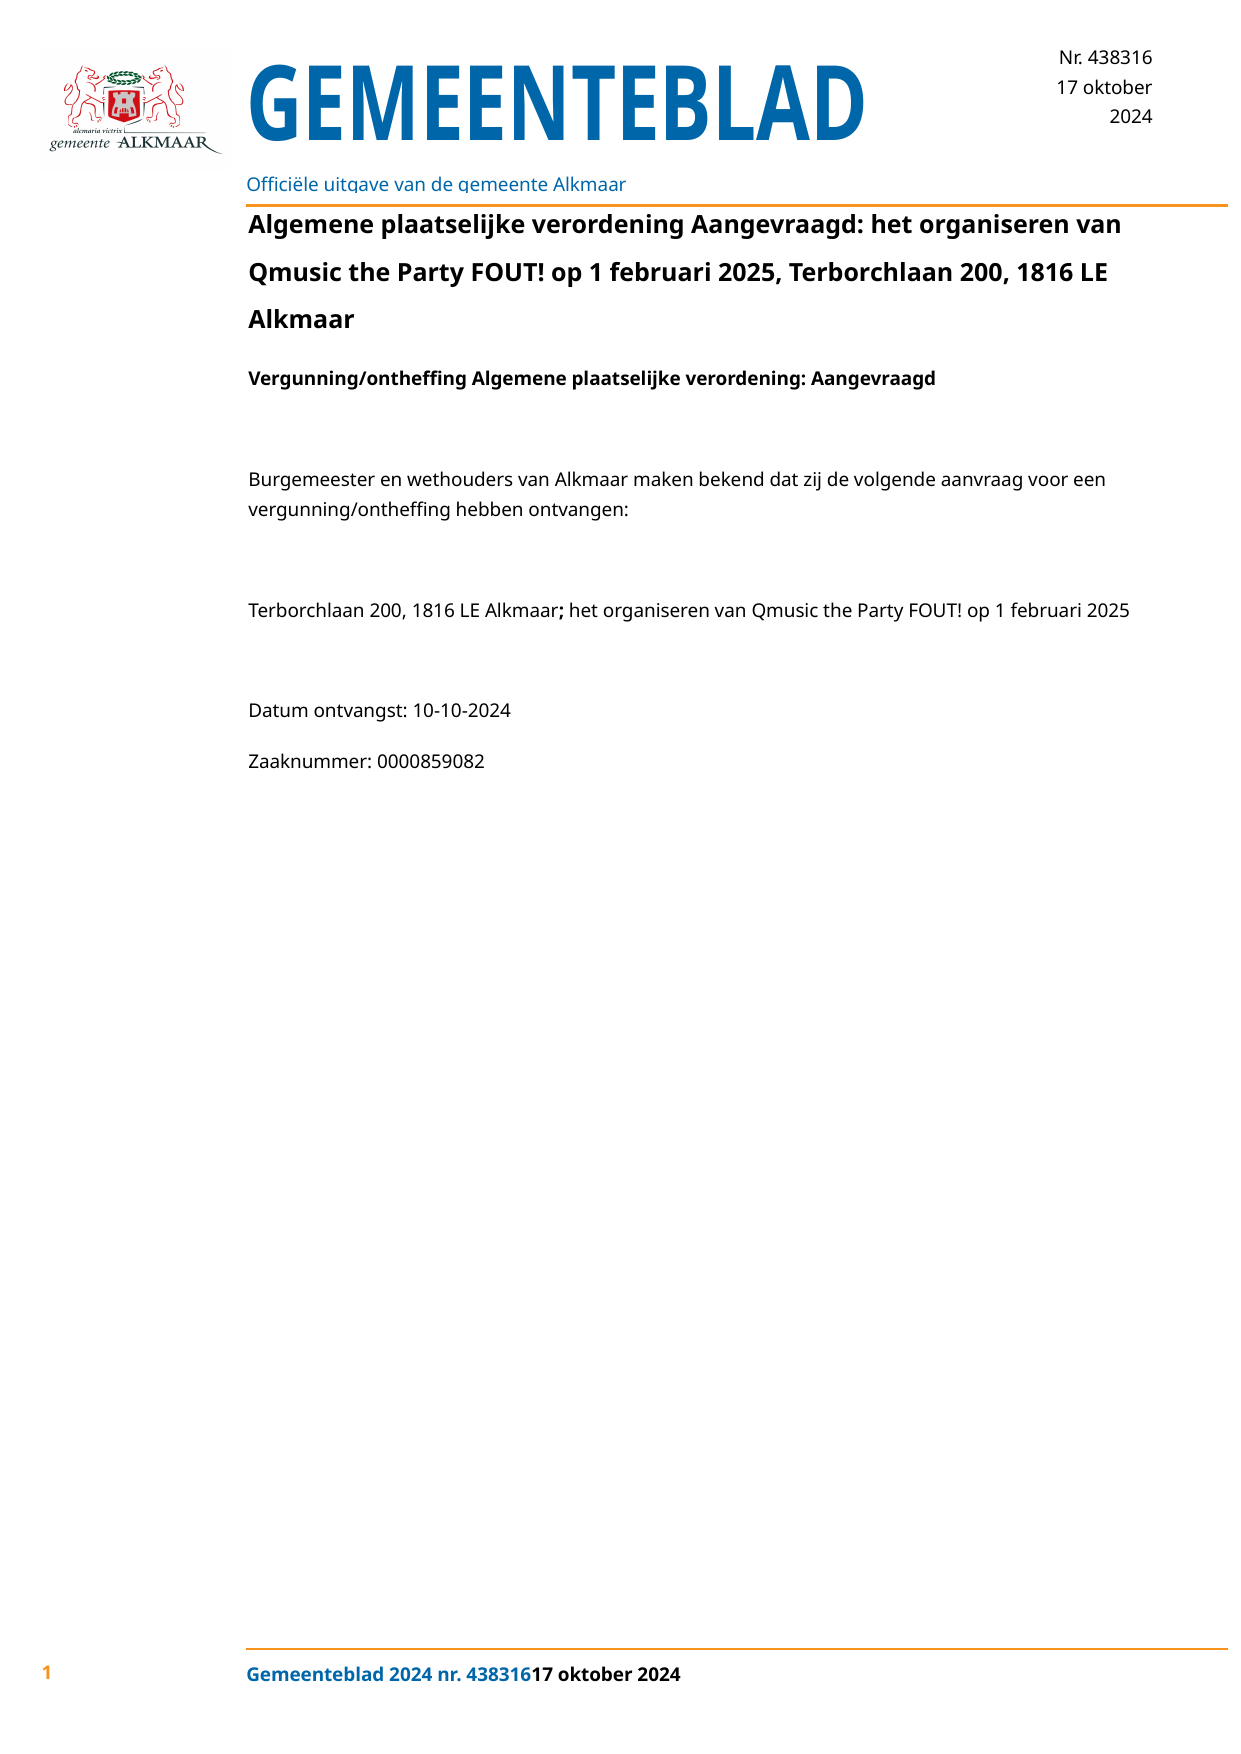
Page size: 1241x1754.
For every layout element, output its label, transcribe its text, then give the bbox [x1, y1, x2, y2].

text Algemene plaatselijke verordening Aangevraagd: het organiseren van Qmusic the Party FOUT! op 1 februari 2025, Terborchlaan 200, 1816 LE Alkmaar [248, 207, 1152, 336]
picture [41, 47, 231, 172]
text Terborchlaan 200, 1816 LE Alkmaar; het organiseren van Qmusic the Party FOUT! op 1 februari 2025 [248, 597, 1152, 622]
text Burgemeester en wethouders van Alkmaar maken bekend dat zij de volgende aanvraag voor een vergunning/ontheffing hebben ontvangen: [248, 466, 1152, 522]
text Vergunning/ontheffing Algemene plaatselijke verordening: Aangevraagd [248, 366, 1152, 391]
text Zaaknummer: 0000859082 [248, 748, 1152, 774]
text Datum ontvangst: 10-10-2024 [248, 698, 1152, 723]
